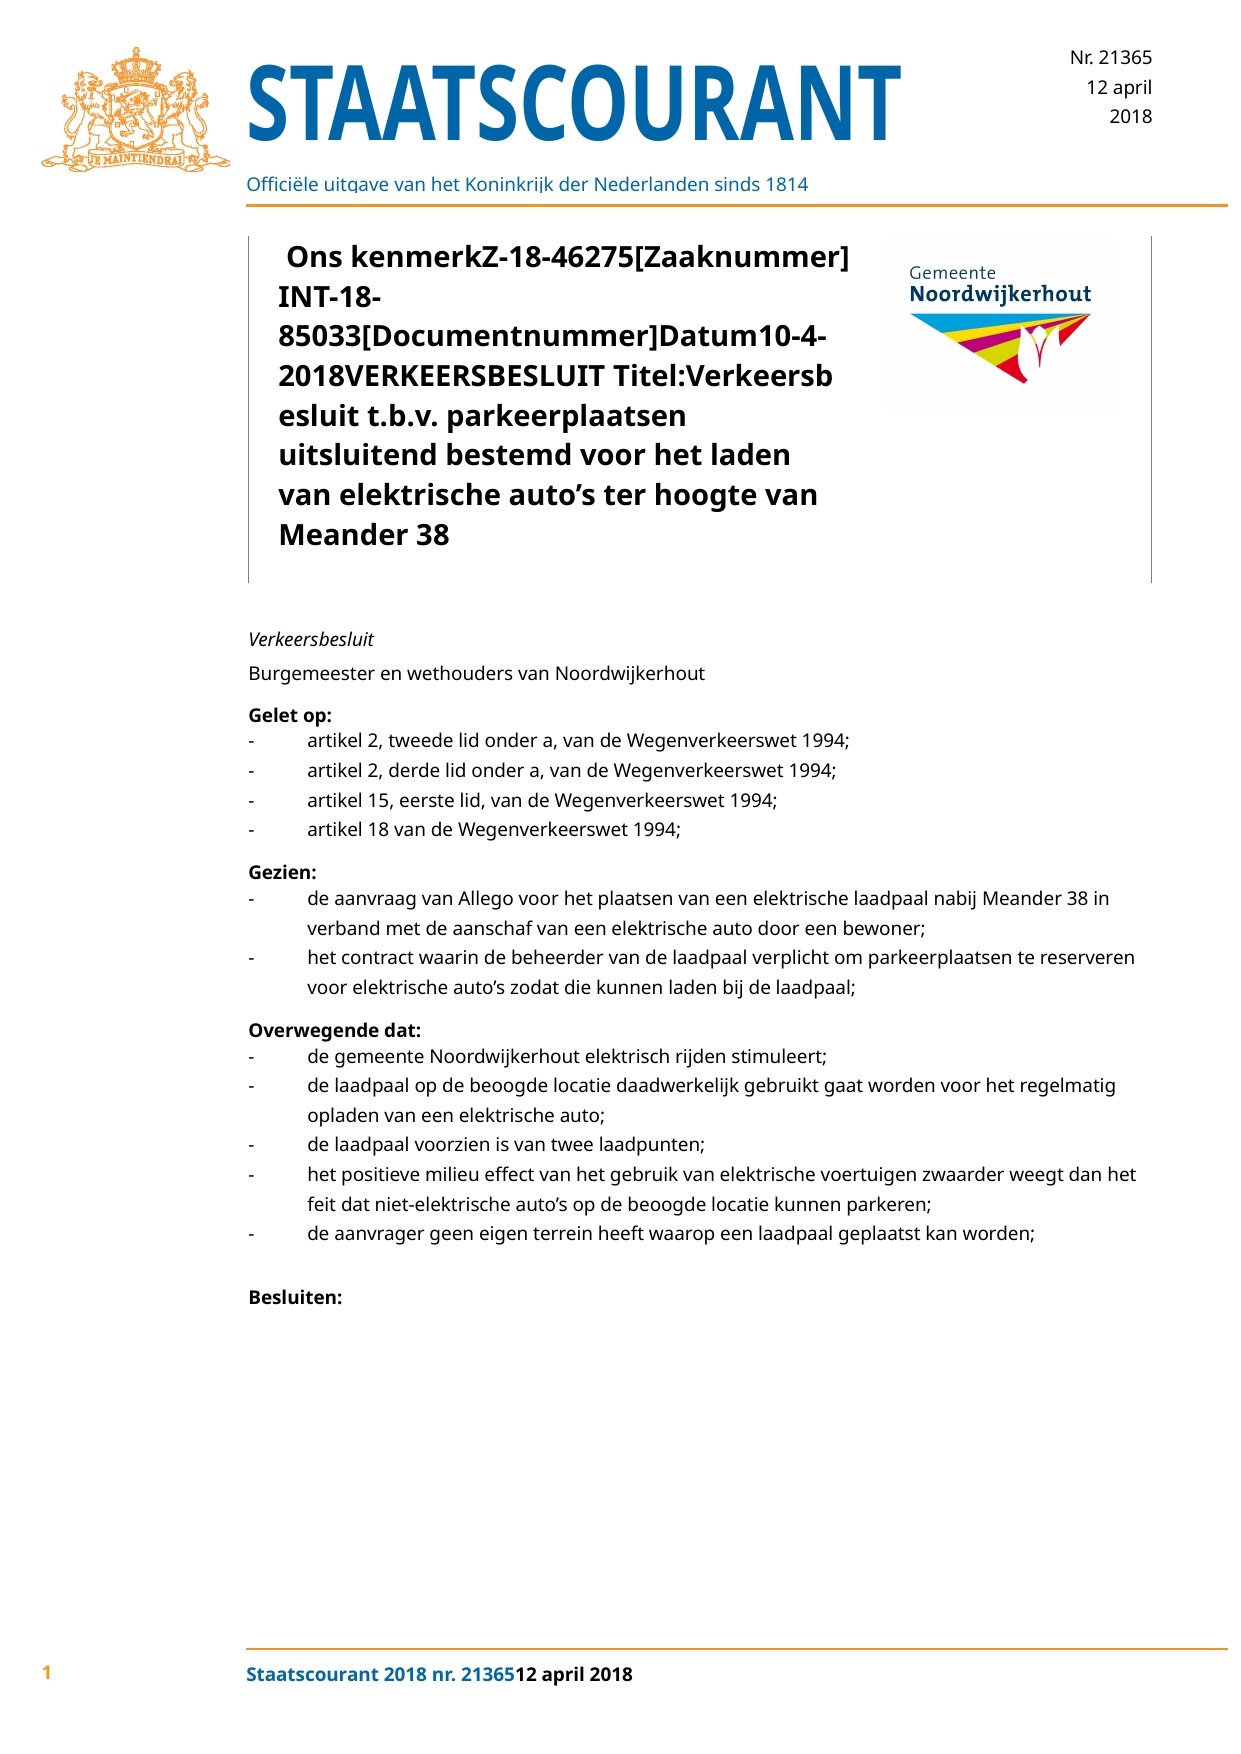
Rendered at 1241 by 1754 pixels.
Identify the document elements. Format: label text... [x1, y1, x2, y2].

list artikel 2, derde lid onder a, van de Wegenverkeerswet 1994; [248, 757, 1152, 783]
picture [885, 236, 1116, 414]
list artikel 18 van de Wegenverkeerswet 1994; [248, 816, 1152, 842]
list het positieve milieu effect van het gebruik van elektrische voertuigen zwaarder weegt dan het feit dat niet-elektrische auto’s op de beoogde locatie kunnen parkeren; [248, 1161, 1152, 1216]
text Besluiten: [248, 1284, 1152, 1310]
list artikel 2, tweede lid onder a, van de Wegenverkeerswet 1994; [248, 728, 1152, 753]
text Gelet op: [248, 702, 1152, 728]
list het contract waarin de beheerder van de laadpaal verplicht om parkeerplaatsen te reserveren voor elektrische auto’s zodat die kunnen laden bij de laadpaal; [248, 944, 1152, 1000]
list de laadpaal voorzien is van twee laadpunten; [248, 1132, 1152, 1157]
table_header Ons kenmerkZ-18-46275[Zaaknummer] INT-18-85033[Documentnummer]Datum10-4-2018VERKEERSBESLUIT Titel:Verkeersbesluit t.b.v. parkeerplaatsen uitsluitend bestemd voor het laden van elektrische auto’s ter hoogte van Meander 38 [249, 236, 850, 583]
text Overwegende dat: [248, 1017, 1152, 1043]
table_header [850, 236, 885, 413]
text Burgemeester en wethouders van Noordwijkerhout [248, 660, 1152, 686]
text Gezien: [248, 859, 1152, 885]
list de gemeente Noordwijkerhout elektrisch rijden stimuleert; [248, 1043, 1152, 1068]
table_header [1116, 236, 1151, 413]
list de aanvraag van Allego voor het plaatsen van een elektrische laadpaal nabij Meander 38 in verband met de aanschaf van een elektrische auto door een bewoner; [248, 885, 1152, 941]
list artikel 15, eerste lid, van de Wegenverkeerswet 1994; [248, 787, 1152, 812]
picture [41, 47, 231, 172]
table_header [850, 414, 1151, 583]
list de laadpaal op de beoogde locatie daadwerkelijk gebruikt gaat worden voor het regelmatig opladen van een elektrische auto; [248, 1072, 1152, 1128]
text Verkeersbesluit [248, 626, 1152, 652]
list de aanvrager geen eigen terrein heeft waarop een laadpaal geplaatst kan worden; [248, 1220, 1152, 1246]
